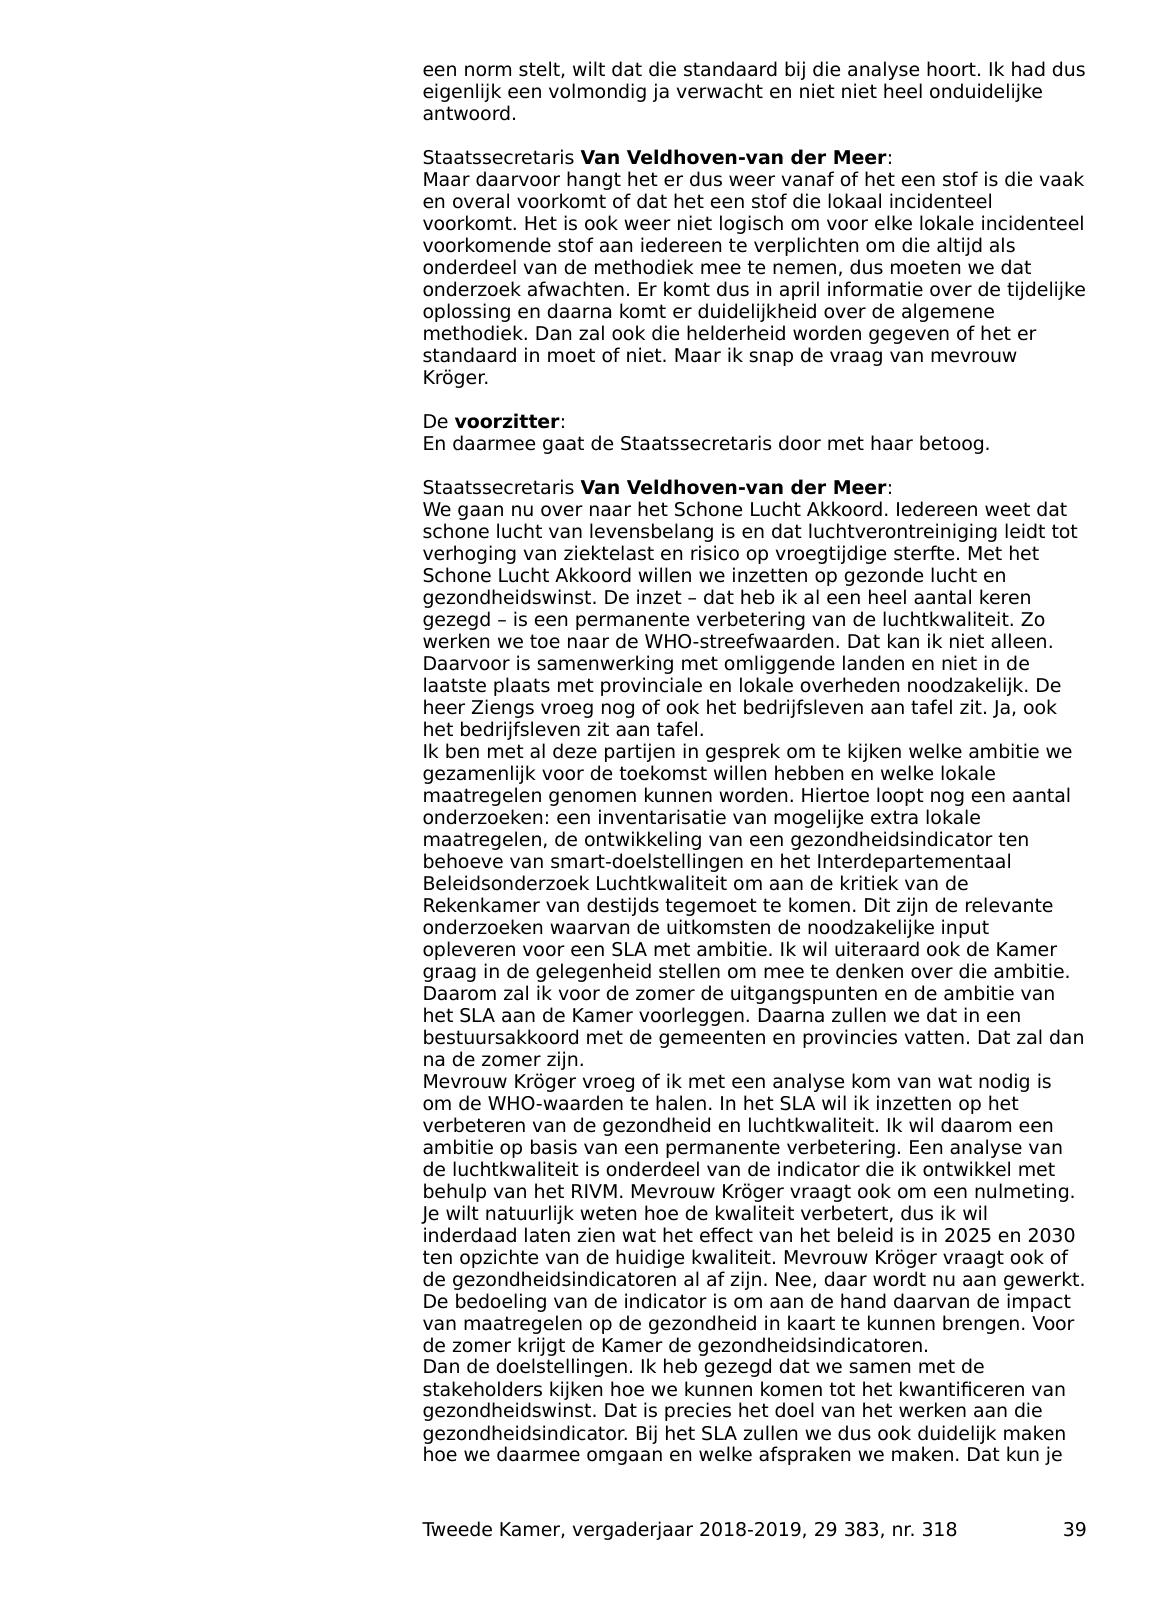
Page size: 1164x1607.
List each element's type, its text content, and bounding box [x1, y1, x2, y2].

text Dan de doelstellingen. Ik heb gezegd dat we samen met de stakeholders kijken hoe we kunnen komen tot het kwantificeren van gezondheidswinst. Dat is precies het doel van het werken aan die gezondheidsindicator. Bij het SLA zullen we dus ook duidelijk maken hoe we daarmee omgaan en welke afspraken we maken. Dat kun je [422, 1356, 1087, 1466]
text Ik ben met al deze partijen in gesprek om te kijken welke ambitie we gezamenlijk voor de toekomst willen hebben en welke lokale maatregelen genomen kunnen worden. Hiertoe loopt nog een aantal onderzoeken: een inventarisatie van mogelijke extra lokale maatregelen, de ontwikkeling van een gezondheidsindicator ten behoeve van smart-doelstellingen en het Interdepartementaal Beleidsonderzoek Luchtkwaliteit om aan de kritiek van de Rekenkamer van destijds tegemoet te komen. Dit zijn de relevante onderzoeken waarvan de uitkomsten de noodzakelijke input opleveren voor een SLA met ambitie. Ik wil uiteraard ook de Kamer graag in de gelegenheid stellen om mee te denken over die ambitie. Daarom zal ik voor de zomer de uitgangspunten en de ambitie van het SLA aan de Kamer voorleggen. Daarna zullen we dat in een bestuursakkoord met de gemeenten en provincies vatten. Dat zal dan na de zomer zijn. [422, 741, 1087, 1071]
text We gaan nu over naar het Schone Lucht Akkoord. Iedereen weet dat schone lucht van levensbelang is en dat luchtverontreiniging leidt tot verhoging van ziektelast en risico op vroegtijdige sterfte. Met het Schone Lucht Akkoord willen we inzetten op gezonde lucht en gezondheidswinst. De inzet – dat heb ik al een heel aantal keren gezegd – is een permanente verbetering van de luchtkwaliteit. Zo werken we toe naar de WHO-streefwaarden. Dat kan ik niet alleen. Daarvoor is samenwerking met omliggende landen en niet in de laatste plaats met provinciale en lokale overheden noodzakelijk. De heer Ziengs vroeg nog of ook het bedrijfsleven aan tafel zit. Ja, ook het bedrijfsleven zit aan tafel. [422, 499, 1087, 741]
text Maar daarvoor hangt het er dus weer vanaf of het een stof is die vaak en overal voorkomt of dat het een stof die lokaal incidenteel voorkomt. Het is ook weer niet logisch om voor elke lokale incidenteel voorkomende stof aan iedereen te verplichten om die altijd als onderdeel van de methodiek mee te nemen, dus moeten we dat onderzoek afwachten. Er komt dus in april informatie over de tijdelijke oplossing en daarna komt er duidelijkheid over de algemene methodiek. Dan zal ook die helderheid worden gegeven of het er standaard in moet of niet. Maar ik snap de vraag van mevrouw Kröger. [422, 169, 1087, 389]
text En daarmee gaat de Staatssecretaris door met haar betoog. [422, 433, 1087, 455]
text De voorzitter: [422, 411, 1087, 433]
text Staatssecretaris Van Veldhoven-van der Meer: [422, 147, 1087, 169]
text Staatssecretaris Van Veldhoven-van der Meer: [422, 477, 1087, 499]
text Mevrouw Kröger vroeg of ik met een analyse kom van wat nodig is om de WHO-waarden te halen. In het SLA wil ik inzetten op het verbeteren van de gezondheid en luchtkwaliteit. Ik wil daarom een ambitie op basis van een permanente verbetering. Een analyse van de luchtkwaliteit is onderdeel van de indicator die ik ontwikkel met behulp van het RIVM. Mevrouw Kröger vraagt ook om een nulmeting. Je wilt natuurlijk weten hoe de kwaliteit verbetert, dus ik wil inderdaad laten zien wat het effect van het beleid is in 2025 en 2030 ten opzichte van de huidige kwaliteit. Mevrouw Kröger vraagt ook of de gezondheidsindicatoren al af zijn. Nee, daar wordt nu aan gewerkt. De bedoeling van de indicator is om aan de hand daarvan de impact van maatregelen op de gezondheid in kaart te kunnen brengen. Voor de zomer krijgt de Kamer de gezondheidsindicatoren. [422, 1071, 1087, 1356]
text een norm stelt, wilt dat die standaard bij die analyse hoort. Ik had dus eigenlijk een volmondig ja verwacht en niet niet heel onduidelijke antwoord. [422, 59, 1087, 125]
